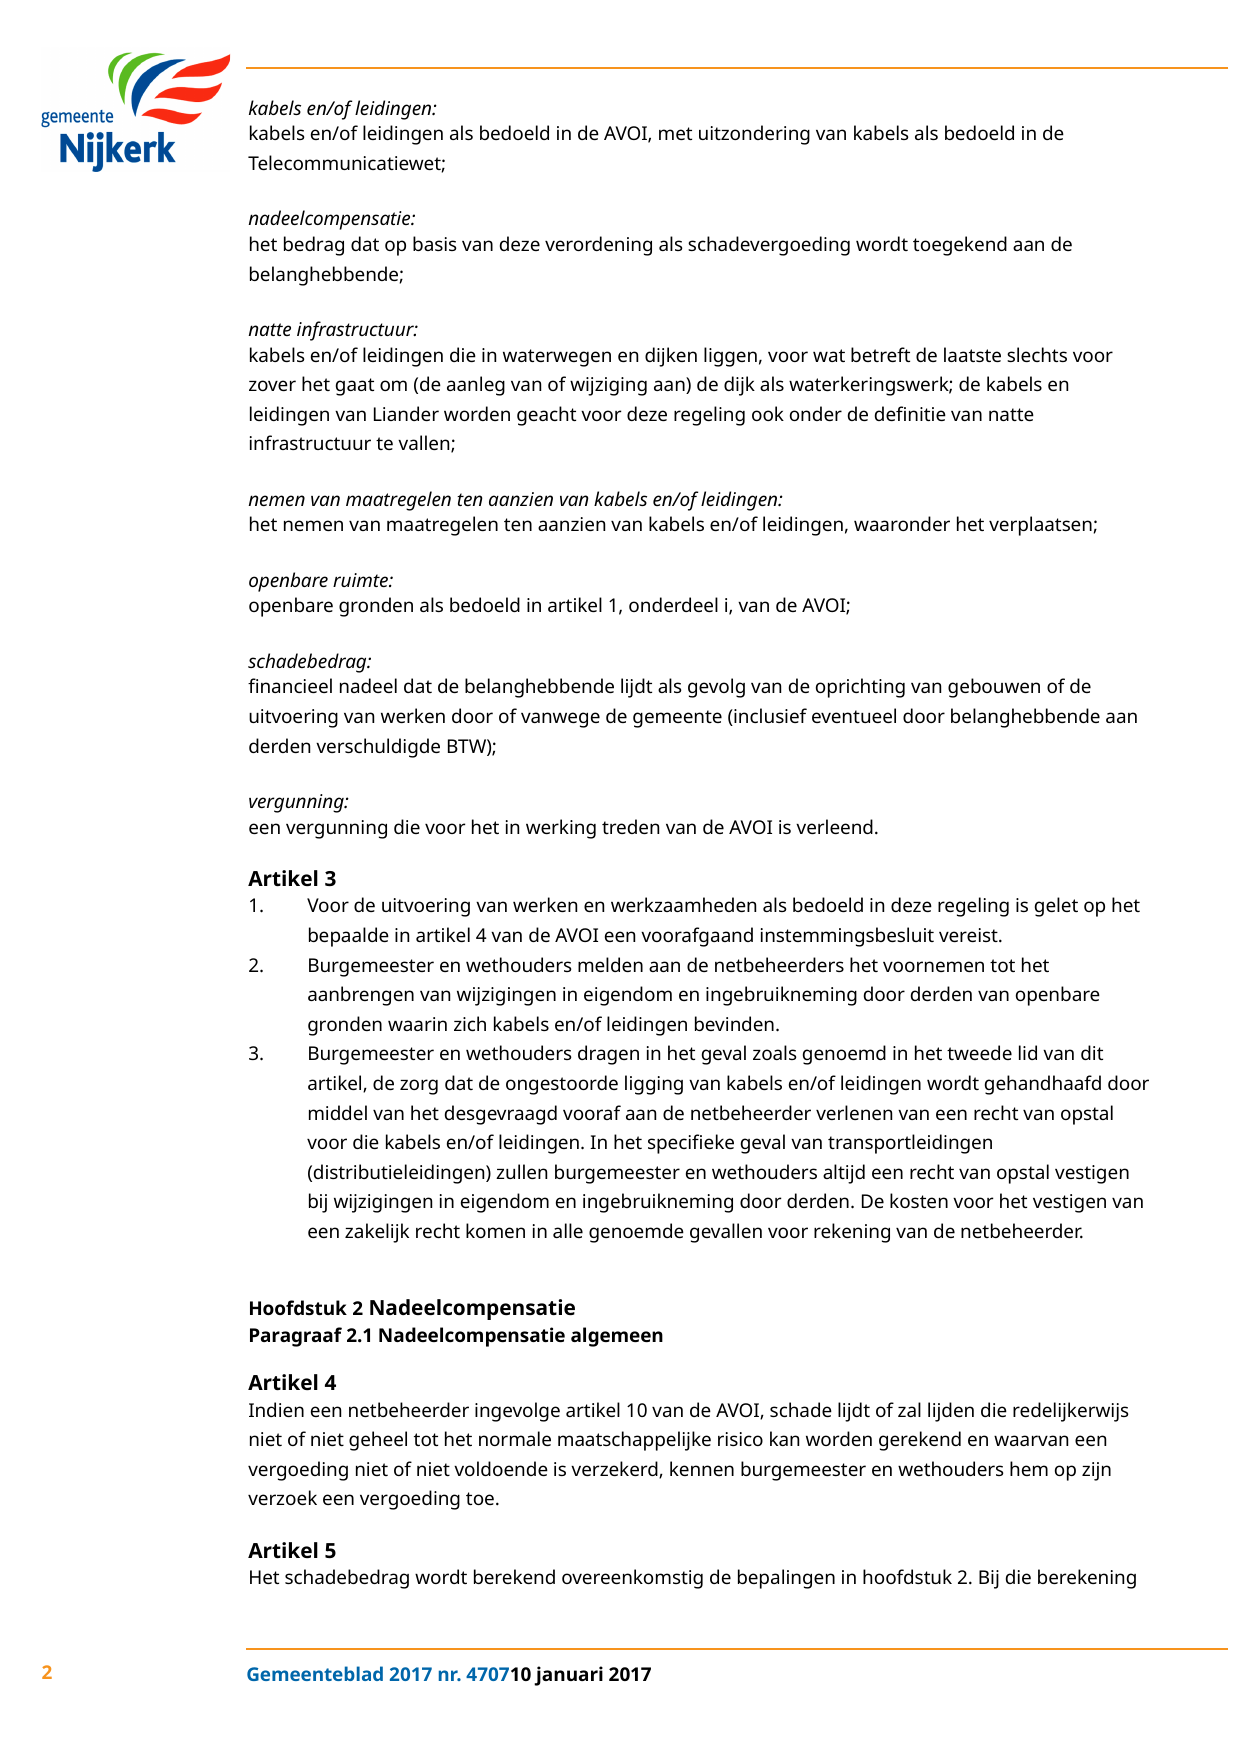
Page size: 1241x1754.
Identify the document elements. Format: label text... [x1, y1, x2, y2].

text kabels en/of leidingen als bedoeld in de AVOI, met uitzondering van kabels als bedoeld in de Telecommunicatiewet; [248, 121, 1152, 176]
text nemen van maatregelen ten aanzien van kabels en/of leidingen: [248, 486, 1152, 512]
text Hoofdstuk 2 Nadeelcompensatie [248, 1293, 1152, 1322]
text schadebedrag: [248, 648, 1152, 674]
text natte infrastructuur: [248, 316, 1152, 342]
text Paragraaf 2.1 Nadeelcompensatie algemeen [248, 1322, 1152, 1347]
text een vergunning die voor het in werking treden van de AVOI is verleend. [248, 814, 1152, 839]
text Het schadebedrag wordt berekend overeenkomstig de bepalingen in hoofdstuk 2. Bij die berekening [248, 1564, 1152, 1590]
text het nemen van maatregelen ten aanzien van kabels en/of leidingen, waaronder het verplaatsen; [248, 512, 1152, 537]
text financieel nadeel dat de belanghebbende lijdt als gevolg van de oprichting van gebouwen of de uitvoering van werken door of vanwege de gemeente (inclusief eventueel door belanghebbende aan derden verschuldigde BTW); [248, 674, 1152, 758]
list Burgemeester en wethouders melden aan de netbeheerders het voornemen tot het aanbrengen van wijzigingen in eigendom en ingebruikneming door derden van openbare gronden waarin zich kabels en/of leidingen bevinden. [248, 952, 1152, 1037]
text Artikel 5 [248, 1536, 1152, 1564]
text kabels en/of leidingen: [248, 95, 1152, 121]
text kabels en/of leidingen die in waterwegen en dijken liggen, voor wat betreft de laatste slechts voor zover het gaat om (de aanleg van of wijziging aan) de dijk als waterkeringswerk; de kabels en leidingen van Liander worden geacht voor deze regeling ook onder de definitie van natte infrastructuur te vallen; [248, 342, 1152, 456]
text nadeelcompensatie: [248, 205, 1152, 231]
text Artikel 4 [248, 1368, 1152, 1397]
text Indien een netbeheerder ingevolge artikel 10 van de AVOI, schade lijdt of zal lijden die redelijkerwijs niet of niet geheel tot het normale maatschappelijke risico kan worden gerekend en waarvan een vergoeding niet of niet voldoende is verzekerd, kennen burgemeester en wethouders hem op zijn verzoek een vergoeding toe. [248, 1397, 1152, 1511]
text openbare ruimte: [248, 567, 1152, 593]
picture [41, 47, 231, 172]
list Burgemeester en wethouders dragen in het geval zoals genoemd in het tweede lid van dit artikel, de zorg dat de ongestoorde ligging van kabels en/of leidingen wordt gehandhaafd door middel van het desgevraagd vooraf aan de netbeheerder verlenen van een recht van opstal voor die kabels en/of leidingen. In het specifieke geval van transportleidingen (distributieleidingen) zullen burgemeester en wethouders altijd een recht van opstal vestigen bij wijzigingen in eigendom en ingebruikneming door derden. De kosten voor het vestigen van een zakelijk recht komen in alle genoemde gevallen voor rekening van de netbeheerder. [248, 1041, 1152, 1244]
text het bedrag dat op basis van deze verordening als schadevergoeding wordt toegekend aan de belanghebbende; [248, 231, 1152, 286]
text vergunning: [248, 788, 1152, 814]
text openbare gronden als bedoeld in artikel 1, onderdeel i, van de AVOI; [248, 593, 1152, 618]
text Artikel 3 [248, 864, 1152, 893]
list Voor de uitvoering van werken en werkzaamheden als bedoeld in deze regeling is gelet op het bepaalde in artikel 4 van de AVOI een voorafgaand instemmingsbesluit vereist. [248, 893, 1152, 948]
